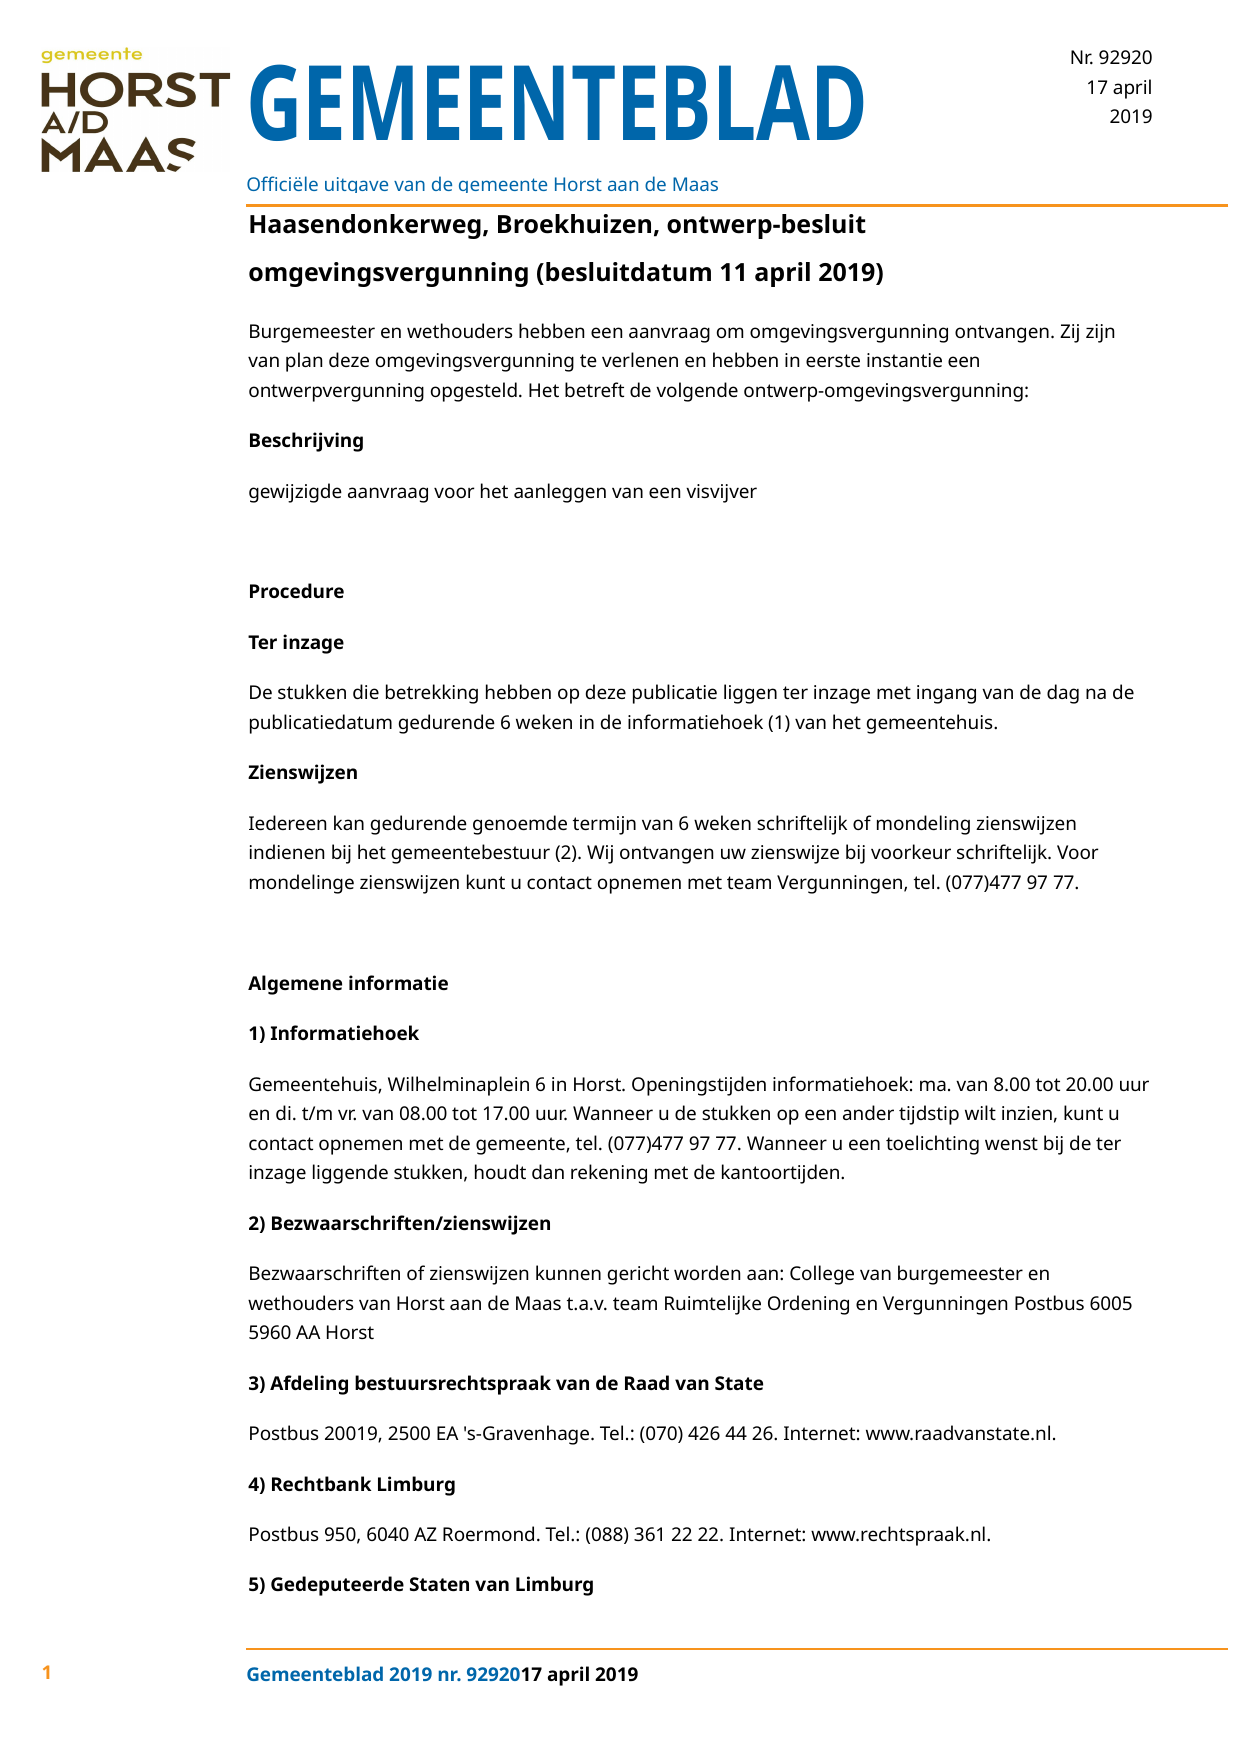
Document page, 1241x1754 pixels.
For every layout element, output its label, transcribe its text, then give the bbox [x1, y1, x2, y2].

text 1) Informatiehoek [248, 1020, 1152, 1046]
text Postbus 950, 6040 AZ Roermond. Tel.: (088) 361 22 22. Internet: www.rechtspraak.nl. [248, 1521, 1152, 1547]
text gewijzigde aanvraag voor het aanleggen van een visvijver [248, 478, 1152, 504]
text Bezwaarschriften of zienswijzen kunnen gericht worden aan: College van burgemeester en wethouders van Horst aan de Maas t.a.v. team Ruimtelijke Ordening en Vergunningen Postbus 6005 5960 AA Horst [248, 1260, 1152, 1345]
text Procedure [248, 579, 1152, 604]
text Beschrijving [248, 427, 1152, 453]
text Gemeentehuis, Wilhelminaplein 6 in Horst. Openingstijden informatiehoek: ma. van 8.00 tot 20.00 uur en di. t/m vr. van 08.00 tot 17.00 uur. Wanneer u de stukken op een ander tijdstip wilt inzien, kunt u contact opnemen met de gemeente, tel. (077)477 97 77. Wanneer u een toelichting wenst bij de ter inzage liggende stukken, houdt dan rekening met de kantoortijden. [248, 1071, 1152, 1185]
text Postbus 20019, 2500 EA 's-Gravenhage. Tel.: (070) 426 44 26. Internet: www.raadvanstate.nl. [248, 1420, 1152, 1446]
text Algemene informatie [248, 970, 1152, 996]
text 2) Bezwaarschriften/zienswijzen [248, 1210, 1152, 1236]
picture [41, 47, 231, 172]
text 5) Gedeputeerde Staten van Limburg [248, 1572, 1152, 1597]
text 3) Afdeling bestuursrechtspraak van de Raad van State [248, 1370, 1152, 1396]
text 4) Rechtbank Limburg [248, 1471, 1152, 1497]
text Ter inzage [248, 629, 1152, 655]
text De stukken die betrekking hebben op deze publicatie liggen ter inzage met ingang van de dag na de publicatiedatum gedurende 6 weken in de informatiehoek (1) van het gemeentehuis. [248, 679, 1152, 735]
text Burgemeester en wethouders hebben een aanvraag om omgevingsvergunning ontvangen. Zij zijn van plan deze omgevingsvergunning te verlenen en hebben in eerste instantie een ontwerpvergunning opgesteld. Het betreft de volgende ontwerp-omgevingsvergunning: [248, 318, 1152, 403]
text Haasendonkerweg, Broekhuizen, ontwerp-besluit omgevingsvergunning (besluitdatum 11 april 2019) [248, 207, 1152, 288]
text Zienswijzen [248, 759, 1152, 785]
text Iedereen kan gedurende genoemde termijn van 6 weken schriftelijk of mondeling zienswijzen indienen bij het gemeentebestuur (2). Wij ontvangen uw zienswijze bij voorkeur schriftelijk. Voor mondelinge zienswijzen kunt u contact opnemen met team Vergunningen, tel. (077)477 97 77. [248, 810, 1152, 895]
